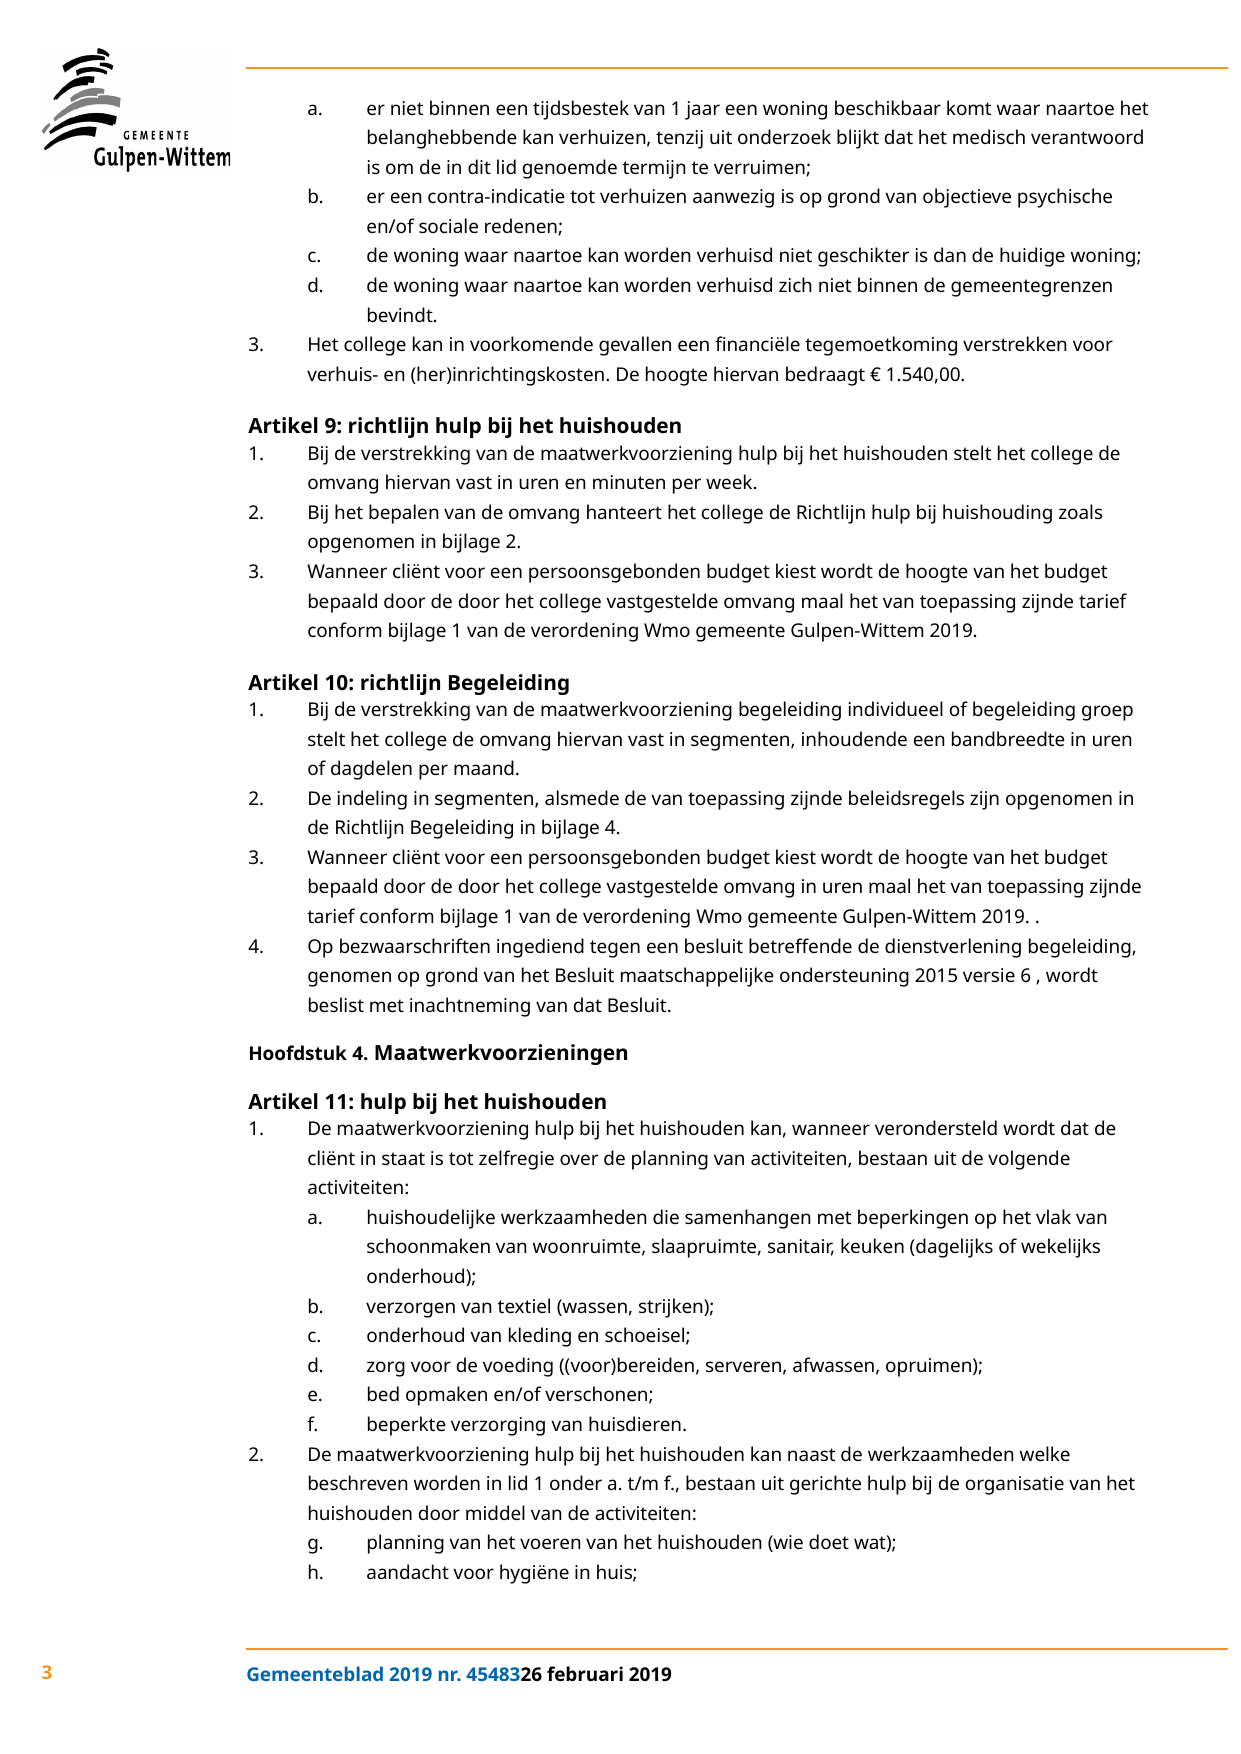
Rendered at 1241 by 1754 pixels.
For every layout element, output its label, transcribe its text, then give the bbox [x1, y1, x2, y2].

list De maatwerkvoorziening hulp bij het huishouden kan naast de werkzaamheden welke beschreven worden in lid 1 onder a. t/m f., bestaan uit gerichte hulp bij de organisatie van het huishouden door middel van de activiteiten: [248, 1441, 1152, 1526]
list bed opmaken en/of verschonen; [307, 1382, 1152, 1407]
text Artikel 10: richtlijn Begeleiding [248, 668, 1152, 696]
list Bij de verstrekking van de maatwerkvoorziening hulp bij het huishouden stelt het college de omvang hiervan vast in uren en minuten per week. [248, 440, 1152, 495]
list beperkte verzorging van huisdieren. [307, 1411, 1152, 1437]
list de woning waar naartoe kan worden verhuisd niet geschikter is dan de huidige woning; [307, 243, 1152, 268]
list planning van het voeren van het huishouden (wie doet wat); [307, 1529, 1152, 1555]
list Wanneer cliënt voor een persoonsgebonden budget kiest wordt de hoogte van het budget bepaald door de door het college vastgestelde omvang maal het van toepassing zijnde tarief conform bijlage 1 van de verordening Wmo gemeente Gulpen-Wittem 2019. [248, 558, 1152, 643]
picture [41, 47, 231, 172]
list verzorgen van textiel (wassen, strijken); [307, 1293, 1152, 1319]
list Wanneer cliënt voor een persoonsgebonden budget kiest wordt de hoogte van het budget bepaald door de door het college vastgestelde omvang in uren maal het van toepassing zijnde tarief conform bijlage 1 van de verordening Wmo gemeente Gulpen-Wittem 2019. . [248, 844, 1152, 929]
list De maatwerkvoorziening hulp bij het huishouden kan, wanneer verondersteld wordt dat de cliënt in staat is tot zelfregie over de planning van activiteiten, bestaan uit de volgende activiteiten: [248, 1115, 1152, 1200]
list er niet binnen een tijdsbestek van 1 jaar een woning beschikbaar komt waar naartoe het belanghebbende kan verhuizen, tenzij uit onderzoek blijkt dat het medisch verantwoord is om de in dit lid genoemde termijn te verruimen; [307, 95, 1152, 180]
list de woning waar naartoe kan worden verhuisd zich niet binnen de gemeentegrenzen bevindt. [307, 272, 1152, 328]
text Artikel 9: richtlijn hulp bij het huishouden [248, 411, 1152, 440]
list De indeling in segmenten, alsmede de van toepassing zijnde beleidsregels zijn opgenomen in de Richtlijn Begeleiding in bijlage 4. [248, 785, 1152, 840]
list Bij de verstrekking van de maatwerkvoorziening begeleiding individueel of begeleiding groep stelt het college de omvang hiervan vast in segmenten, inhoudende een bandbreedte in uren of dagdelen per maand. [248, 696, 1152, 781]
list zorg voor de voeding ((voor)bereiden, serveren, afwassen, opruimen); [307, 1352, 1152, 1378]
list Bij het bepalen van de omvang hanteert het college de Richtlijn hulp bij huishouding zoals opgenomen in bijlage 2. [248, 499, 1152, 554]
list onderhoud van kleding en schoeisel; [307, 1322, 1152, 1348]
text Hoofdstuk 4. Maatwerkvoorzieningen [248, 1038, 1152, 1066]
list er een contra-indicatie tot verhuizen aanwezig is op grond van objectieve psychische en/of sociale redenen; [307, 183, 1152, 239]
text Artikel 11: hulp bij het huishouden [248, 1087, 1152, 1115]
list Het college kan in voorkomende gevallen een financiële tegemoetkoming verstrekken voor verhuis- en (her)inrichtingskosten. De hoogte hiervan bedraagt € 1.540,00. [248, 331, 1152, 387]
list aandacht voor hygiëne in huis; [307, 1559, 1152, 1585]
list huishoudelijke werkzaamheden die samenhangen met beperkingen op het vlak van schoonmaken van woonruimte, slaapruimte, sanitair, keuken (dagelijks of wekelijks onderhoud); [307, 1204, 1152, 1289]
list Op bezwaarschriften ingediend tegen een besluit betreffende de dienstverlening begeleiding, genomen op grond van het Besluit maatschappelijke ondersteuning 2015 versie 6 , wordt beslist met inachtneming van dat Besluit. [248, 933, 1152, 1018]
